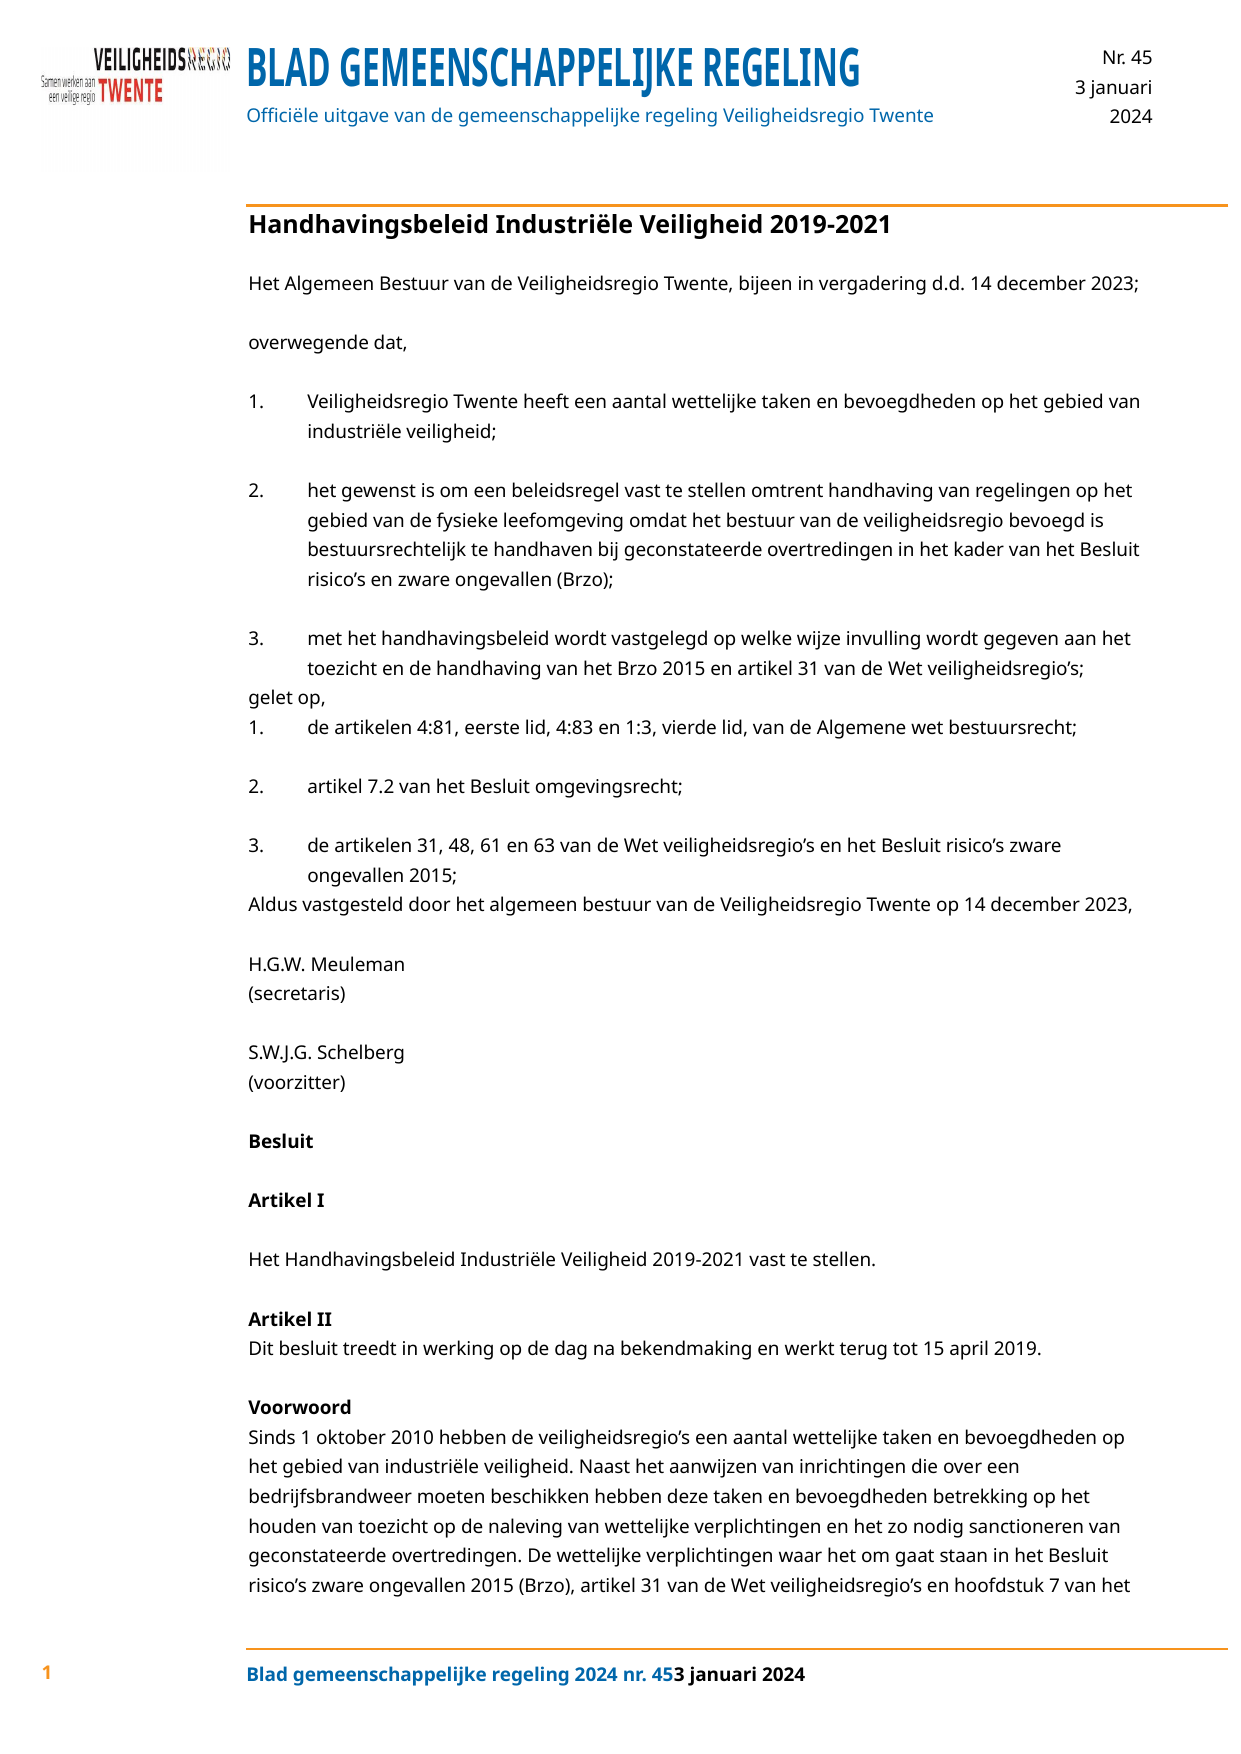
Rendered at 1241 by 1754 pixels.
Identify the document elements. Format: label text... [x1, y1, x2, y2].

text Besluit [248, 1128, 1152, 1154]
list de artikelen 31, 48, 61 en 63 van de Wet veiligheidsregio’s en het Besluit risico’s zware ongevallen 2015; [248, 832, 1152, 888]
text Sinds 1 oktober 2010 hebben de veiligheidsregio’s een aantal wettelijke taken en bevoegdheden op het gebied van industriële veiligheid. Naast het aanwijzen van inrichtingen die over een bedrijfsbrandweer moeten beschikken hebben deze taken en bevoegdheden betrekking op het houden van toezicht op de naleving van wettelijke verplichtingen en het zo nodig sanctioneren van geconstateerde overtredingen. De wettelijke verplichtingen waar het om gaat staan in het Besluit risico’s zware ongevallen 2015 (Brzo), artikel 31 van de Wet veiligheidsregio’s en hoofdstuk 7 van het [248, 1424, 1152, 1598]
list met het handhavingsbeleid wordt vastgelegd op welke wijze invulling wordt gegeven aan het toezicht en de handhaving van het Brzo 2015 en artikel 31 van de Wet veiligheidsregio’s; [248, 625, 1152, 681]
text overwegende dat, [248, 329, 1152, 355]
text gelet op, [248, 684, 1152, 710]
list artikel 7.2 van het Besluit omgevingsrecht; [248, 773, 1152, 799]
list het gewenst is om een beleidsregel vast te stellen omtrent handhaving van regelingen op het gebied van de fysieke leefomgeving omdat het bestuur van de veiligheidsregio bevoegd is bestuursrechtelijk te handhaven bij geconstateerde overtredingen in het kader van het Besluit risico’s en zware ongevallen (Brzo); [248, 477, 1152, 592]
picture [41, 47, 231, 172]
text Voorwoord [248, 1394, 1152, 1420]
text Dit besluit treedt in werking op de dag na bekendmaking en werkt terug tot 15 april 2019. [248, 1335, 1152, 1361]
text (voorzitter) [248, 1069, 1152, 1095]
text Aldus vastgesteld door het algemeen bestuur van de Veiligheidsregio Twente op 14 december 2023, [248, 892, 1152, 917]
text Artikel I [248, 1187, 1152, 1213]
text Artikel II [248, 1306, 1152, 1331]
text H.G.W. Meuleman [248, 951, 1152, 976]
text Handhavingsbeleid Industriële Veiligheid 2019-2021 [248, 207, 1152, 241]
text (secretaris) [248, 980, 1152, 1006]
list Veiligheidsregio Twente heeft een aantal wettelijke taken en bevoegdheden op het gebied van industriële veiligheid; [248, 389, 1152, 444]
text Het Algemeen Bestuur van de Veiligheidsregio Twente, bijeen in vergadering d.d. 14 december 2023; [248, 270, 1152, 296]
list de artikelen 4:81, eerste lid, 4:83 en 1:3, vierde lid, van de Algemene wet bestuursrecht; [248, 714, 1152, 740]
text Het Handhavingsbeleid Industriële Veiligheid 2019-2021 vast te stellen. [248, 1247, 1152, 1272]
text S.W.J.G. Schelberg [248, 1039, 1152, 1065]
